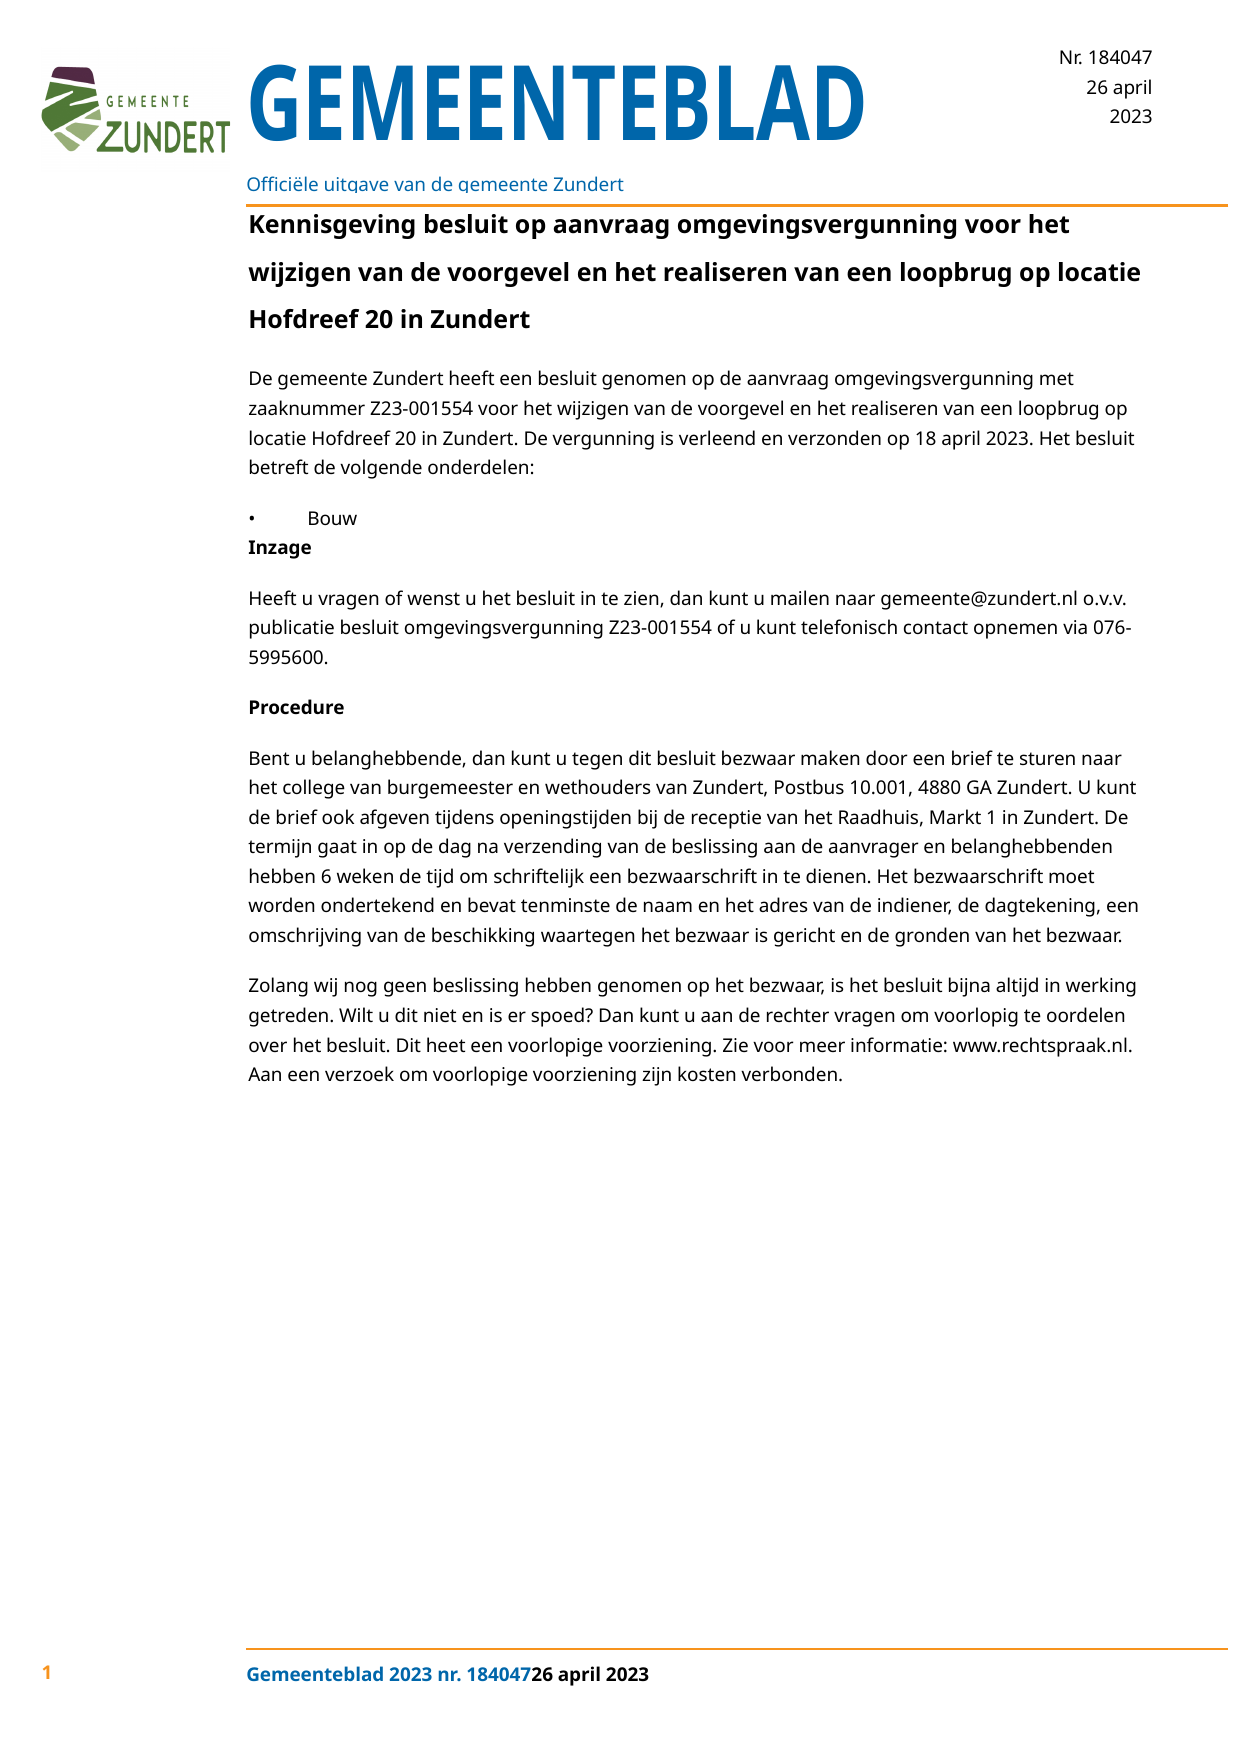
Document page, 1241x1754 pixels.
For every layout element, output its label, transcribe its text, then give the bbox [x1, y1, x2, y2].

list Bouw [248, 505, 1152, 530]
text Heeft u vragen of wenst u het besluit in te zien, dan kunt u mailen naar gemeente@zundert.nl o.v.v. publicatie besluit omgevingsvergunning Z23-001554 of u kunt telefonisch contact opnemen via 076-5995600. [248, 585, 1152, 669]
text Inzage [248, 534, 1152, 560]
text Kennisgeving besluit op aanvraag omgevingsvergunning voor het wijzigen van de voorgevel en het realiseren van een loopbrug op locatie Hofdreef 20 in Zundert [248, 207, 1152, 336]
picture [41, 47, 231, 172]
text Bent u belanghebbende, dan kunt u tegen dit besluit bezwaar maken door een brief te sturen naar het college van burgemeester en wethouders van Zundert, Postbus 10.001, 4880 GA Zundert. U kunt de brief ook afgeven tijdens openingstijden bij de receptie van het Raadhuis, Markt 1 in Zundert. De termijn gaat in op de dag na verzending van de beslissing aan de aanvrager en belanghebbenden hebben 6 weken de tijd om schriftelijk een bezwaarschrift in te dienen. Het bezwaarschrift moet worden ondertekend en bevat tenminste de naam en het adres van de indiener, de dagtekening, een omschrijving van de beschikking waartegen het bezwaar is gericht en de gronden van het bezwaar. [248, 745, 1152, 948]
text Zolang wij nog geen beslissing hebben genomen op het bezwaar, is het besluit bijna altijd in werking getreden. Wilt u dit niet en is er spoed? Dan kunt u aan de rechter vragen om voorlopig te oordelen over het besluit. Dit heet een voorlopige voorziening. Zie voor meer informatie: www.rechtspraak.nl. Aan een verzoek om voorlopige voorziening zijn kosten verbonden. [248, 973, 1152, 1087]
text De gemeente Zundert heeft een besluit genomen op de aanvraag omgevingsvergunning met zaaknummer Z23-001554 voor het wijzigen van de voorgevel en het realiseren van een loopbrug op locatie Hofdreef 20 in Zundert. De vergunning is verleend en verzonden op 18 april 2023. Het besluit betreft de volgende onderdelen: [248, 366, 1152, 480]
text Procedure [248, 694, 1152, 720]
